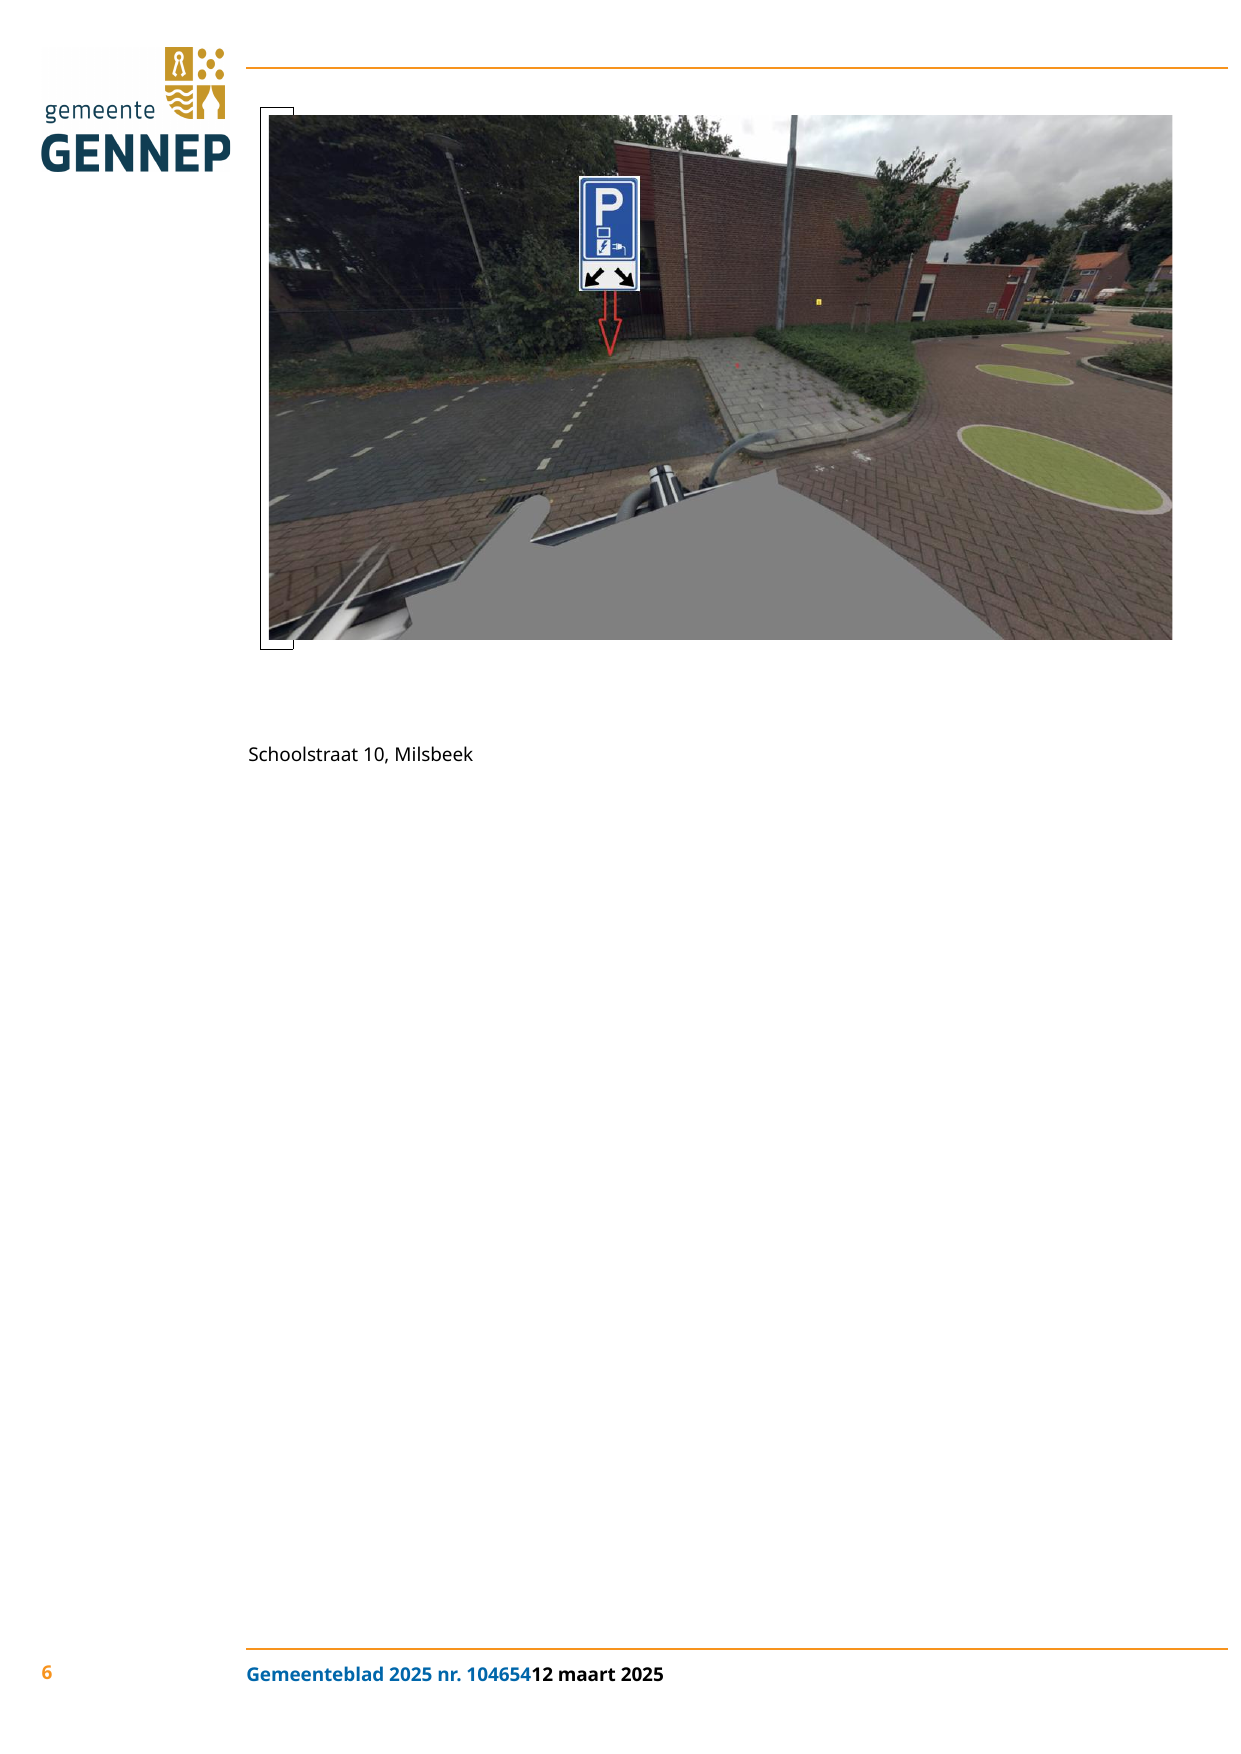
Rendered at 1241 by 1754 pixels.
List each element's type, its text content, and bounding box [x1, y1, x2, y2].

text Schoolstraat 10, Milsbeek [248, 741, 1152, 767]
picture [41, 47, 231, 172]
picture [268, 115, 1173, 640]
